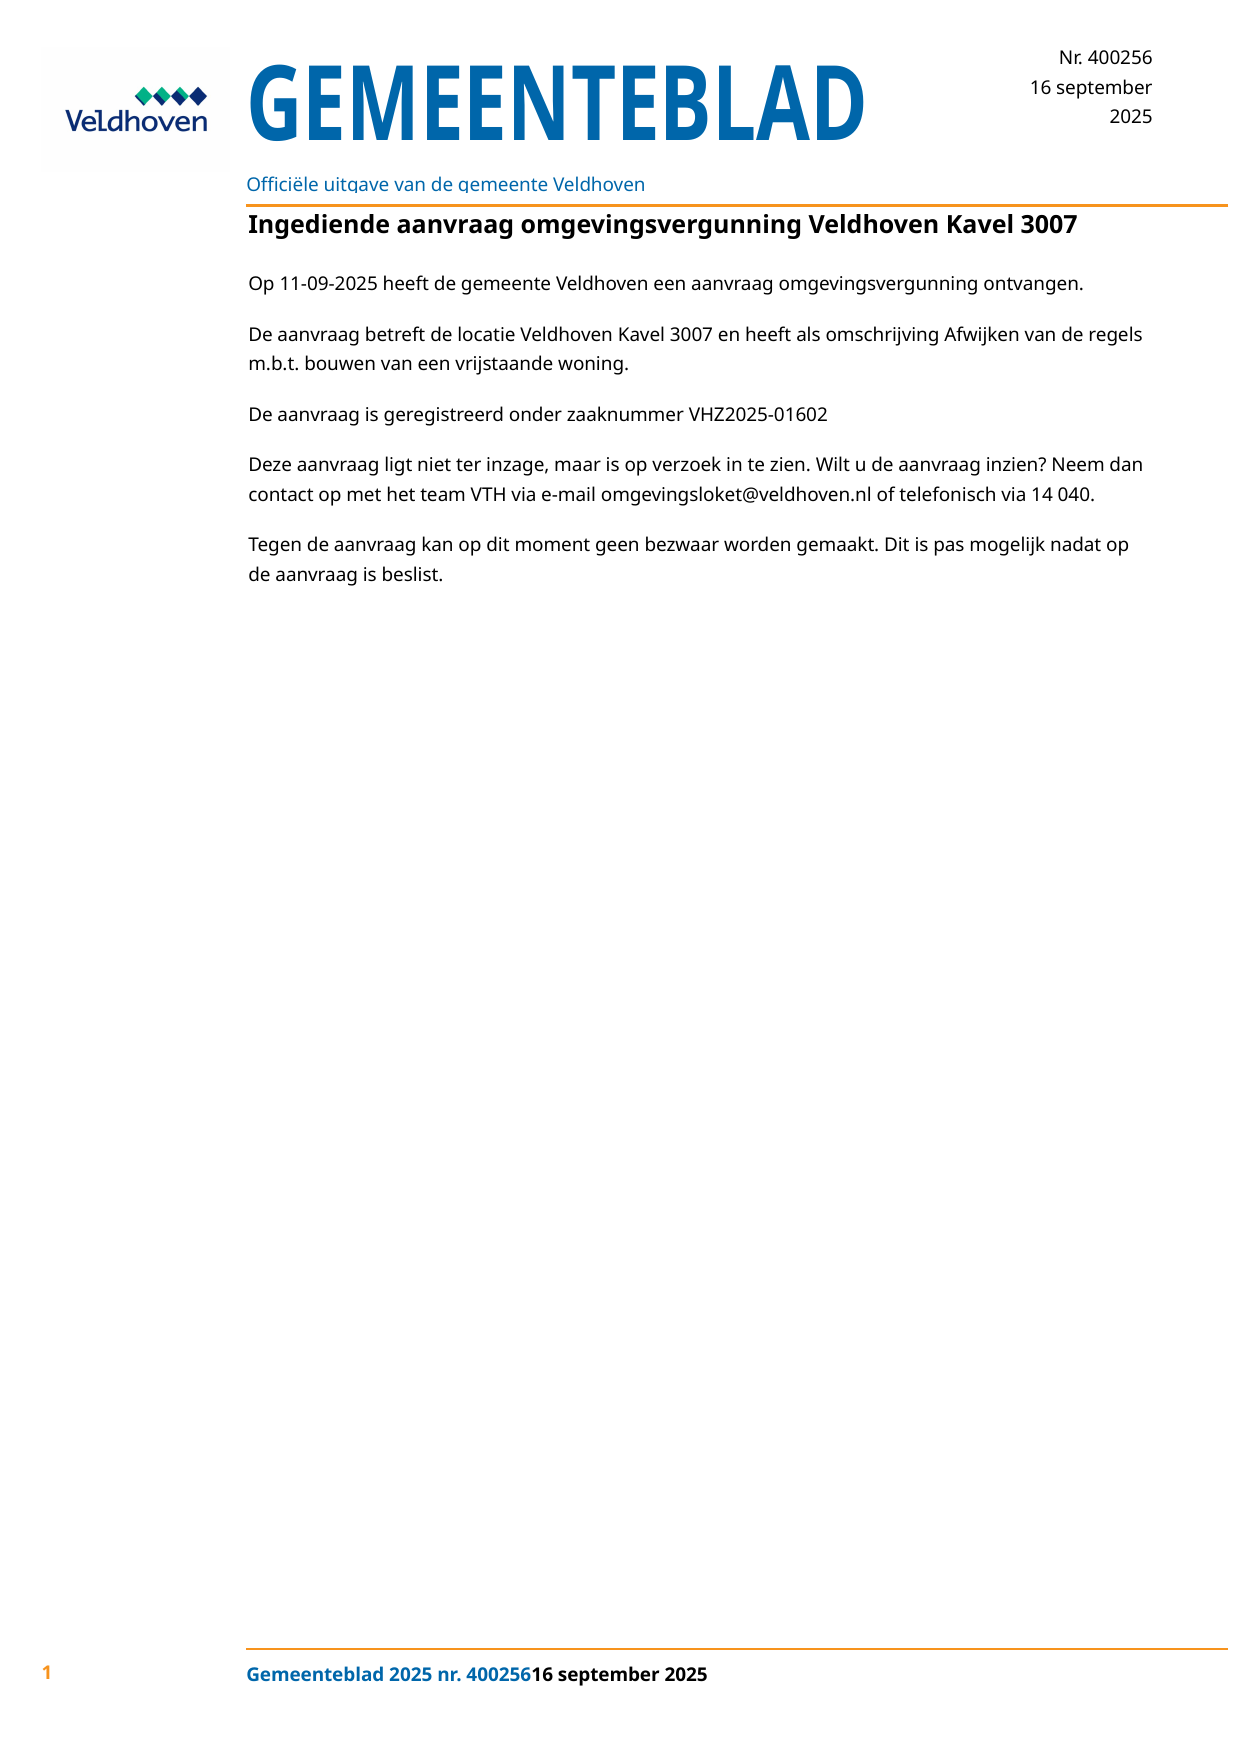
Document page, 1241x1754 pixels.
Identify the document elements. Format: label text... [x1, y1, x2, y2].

text Op 11-09-2025 heeft de gemeente Veldhoven een aanvraag omgevingsvergunning ontvangen. [248, 270, 1152, 296]
text Tegen de aanvraag kan op dit moment geen bezwaar worden gemaakt. Dit is pas mogelijk nadat op de aanvraag is beslist. [248, 531, 1152, 586]
text De aanvraag betreft de locatie Veldhoven Kavel 3007 en heeft als omschrijving Afwijken van de regels m.b.t. bouwen van een vrijstaande woning. [248, 321, 1152, 376]
text Ingediende aanvraag omgevingsvergunning Veldhoven Kavel 3007 [248, 207, 1152, 241]
picture [41, 47, 231, 172]
text De aanvraag is geregistreerd onder zaaknummer VHZ2025-01602 [248, 401, 1152, 426]
text Deze aanvraag ligt niet ter inzage, maar is op verzoek in te zien. Wilt u de aanvraag inzien? Neem dan contact op met het team VTH via e-mail omgevingsloket@veldhoven.nl of telefonisch via 14 040. [248, 451, 1152, 506]
